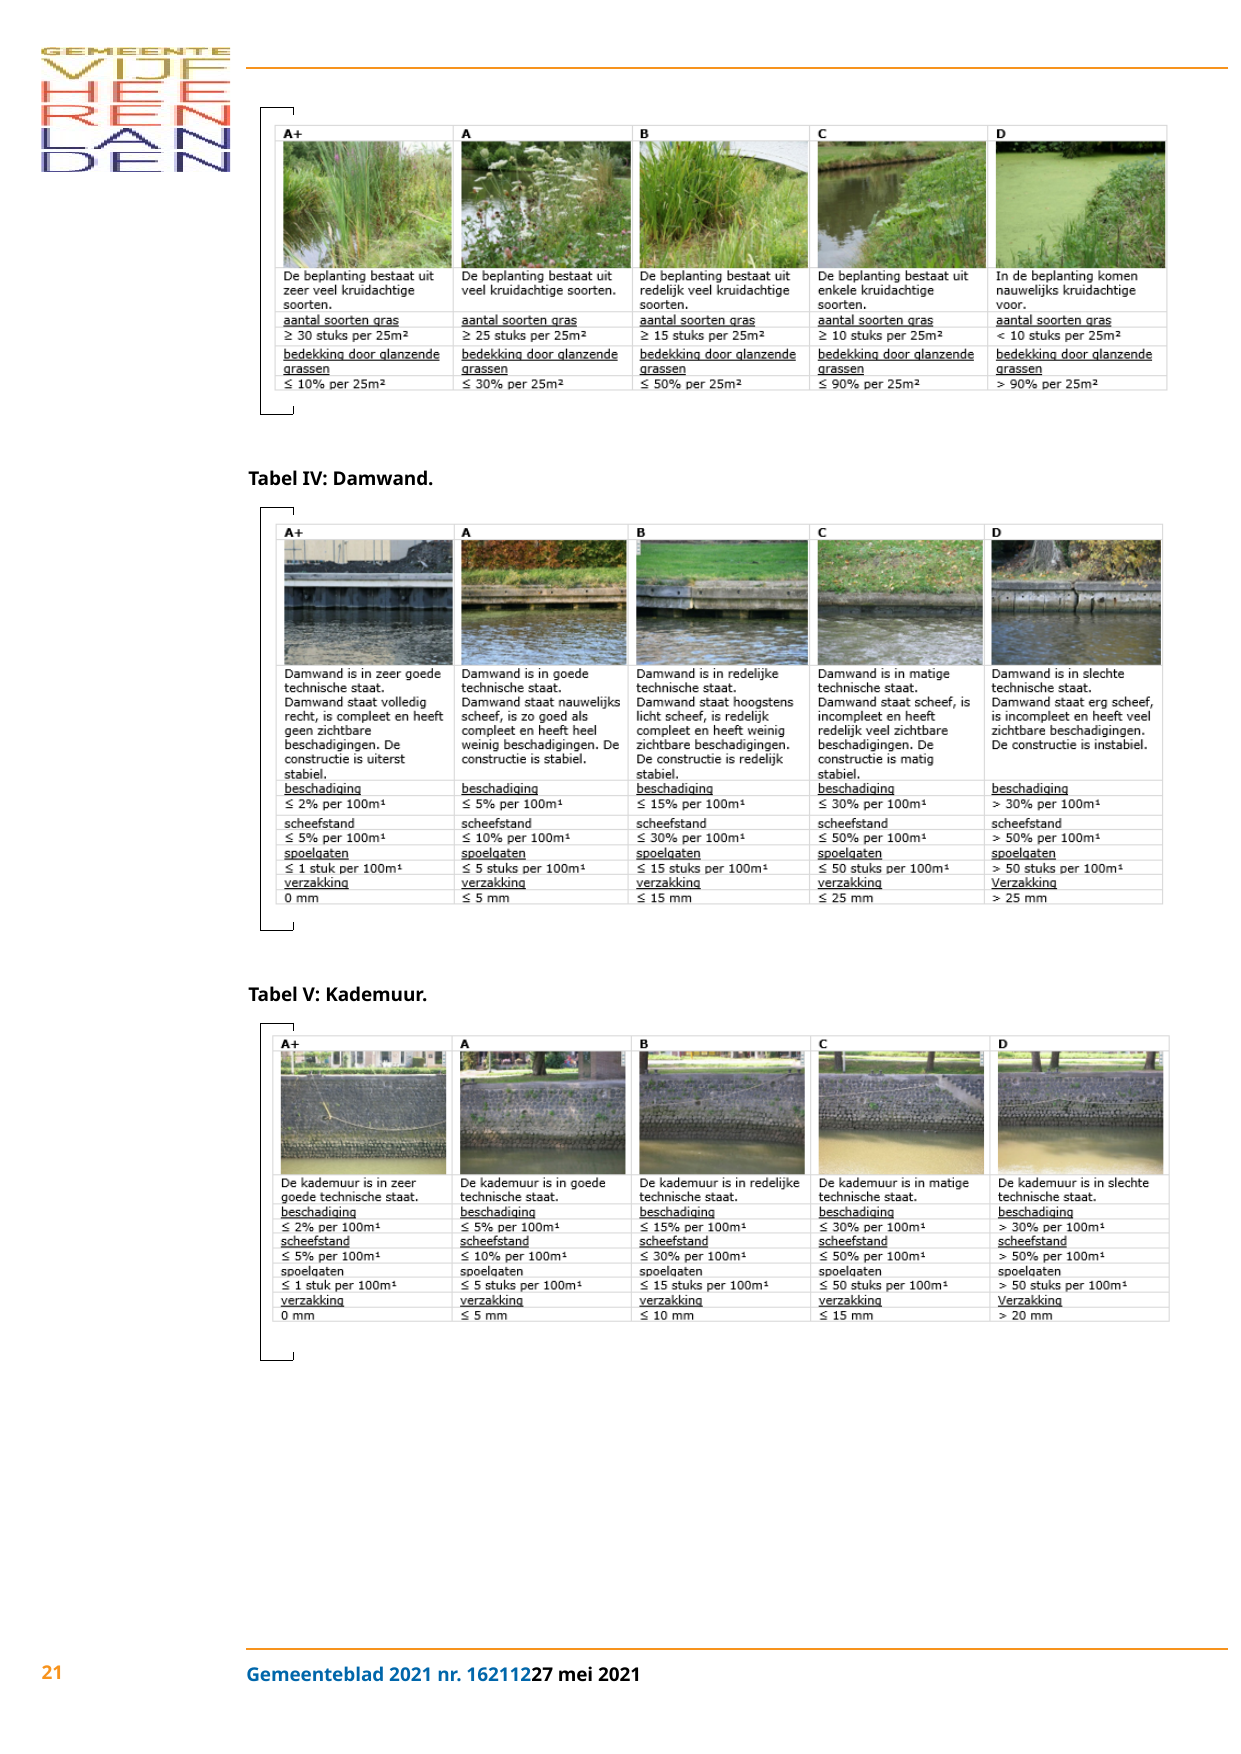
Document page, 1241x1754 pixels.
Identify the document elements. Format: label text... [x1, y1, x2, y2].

picture [41, 47, 231, 172]
text Tabel V: Kademuur. [248, 981, 1152, 1007]
picture [268, 515, 1173, 922]
picture [268, 1031, 1173, 1352]
text Tabel IV: Damwand. [248, 465, 1152, 491]
picture [268, 115, 1173, 406]
